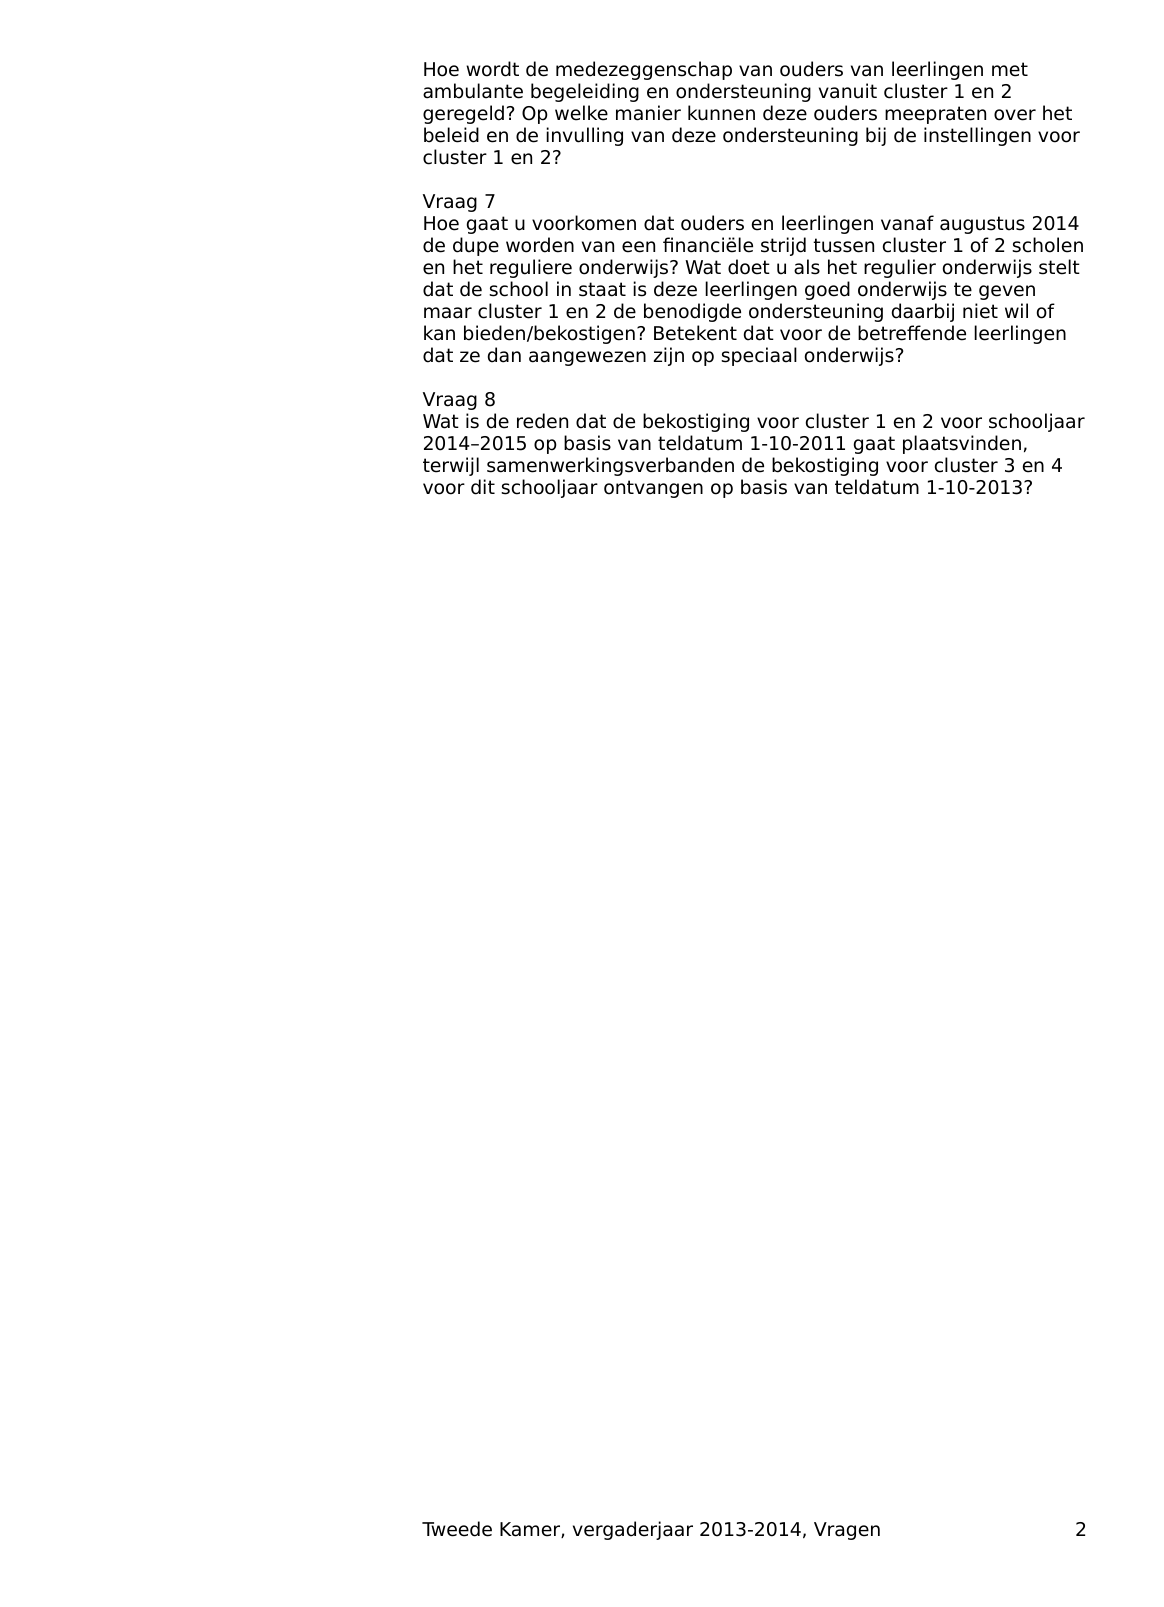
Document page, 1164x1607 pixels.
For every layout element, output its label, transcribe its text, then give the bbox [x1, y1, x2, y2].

text Hoe wordt de medezeggenschap van ouders van leerlingen met ambulante begeleiding en ondersteuning vanuit cluster 1 en 2 geregeld? Op welke manier kunnen deze ouders meepraten over het beleid en de invulling van deze ondersteuning bij de instellingen voor cluster 1 en 2? [422, 59, 1087, 169]
text Vraag 8 [422, 389, 1087, 411]
text Vraag 7 [422, 191, 1087, 213]
text Wat is de reden dat de bekostiging voor cluster 1 en 2 voor schooljaar 2014–2015 op basis van teldatum 1-10-2011 gaat plaatsvinden, terwijl samenwerkingsverbanden de bekostiging voor cluster 3 en 4 voor dit schooljaar ontvangen op basis van teldatum 1-10-2013? [422, 411, 1087, 499]
text Hoe gaat u voorkomen dat ouders en leerlingen vanaf augustus 2014 de dupe worden van een financiële strijd tussen cluster 1 of 2 scholen en het reguliere onderwijs? Wat doet u als het regulier onderwijs stelt dat de school in staat is deze leerlingen goed onderwijs te geven maar cluster 1 en 2 de benodigde ondersteuning daarbij niet wil of kan bieden/bekostigen? Betekent dat voor de betreffende leerlingen dat ze dan aangewezen zijn op speciaal onderwijs? [422, 213, 1087, 367]
